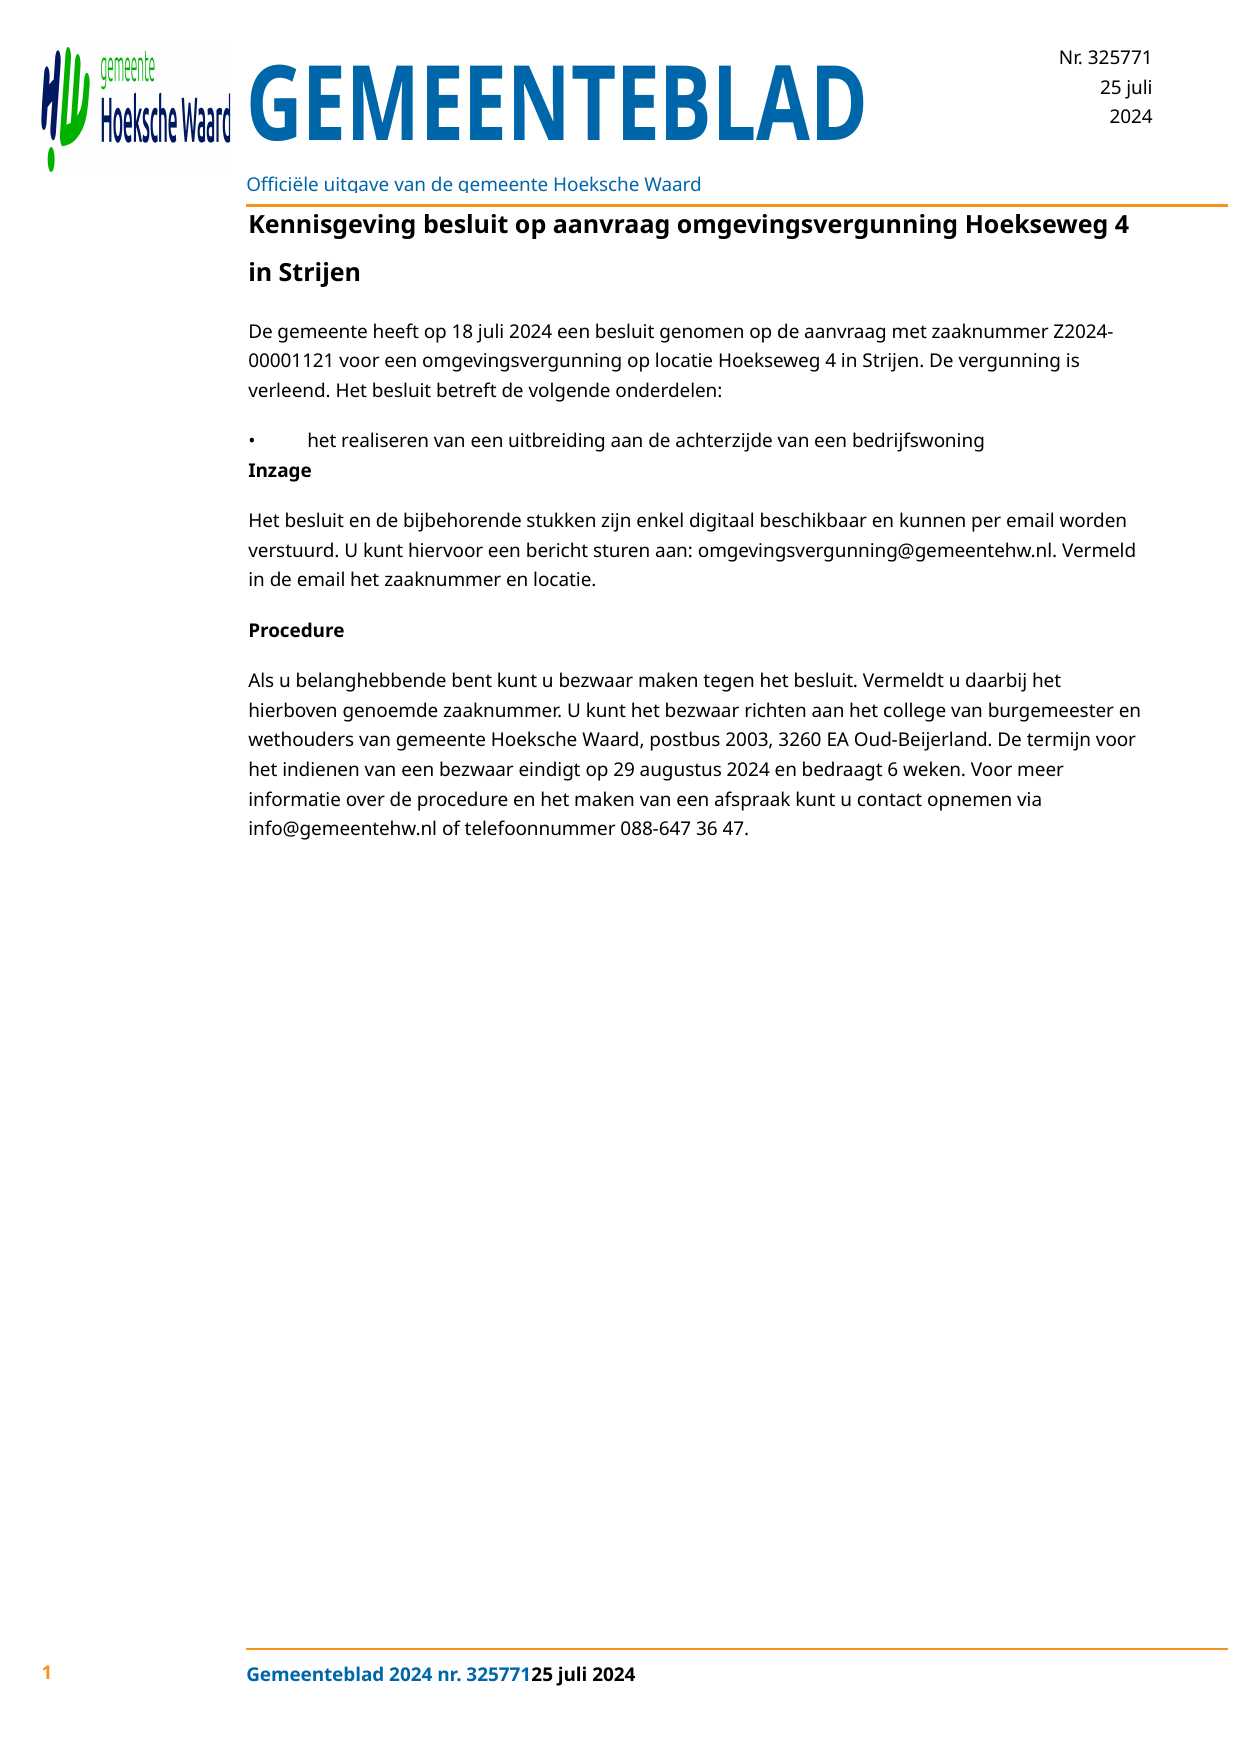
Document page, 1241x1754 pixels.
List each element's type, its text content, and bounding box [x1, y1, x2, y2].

text De gemeente heeft op 18 juli 2024 een besluit genomen op de aanvraag met zaaknummer Z2024-00001121 voor een omgevingsvergunning op locatie Hoekseweg 4 in Strijen. De vergunning is verleend. Het besluit betreft de volgende onderdelen: [248, 318, 1152, 403]
picture [41, 47, 231, 172]
text Inzage [248, 457, 1152, 483]
text Procedure [248, 617, 1152, 643]
text Kennisgeving besluit op aanvraag omgevingsvergunning Hoekseweg 4 in Strijen [248, 207, 1152, 288]
text Als u belanghebbende bent kunt u bezwaar maken tegen het besluit. Vermeldt u daarbij het hierboven genoemde zaaknummer. U kunt het bezwaar richten aan het college van burgemeester en wethouders van gemeente Hoeksche Waard, postbus 2003, 3260 EA Oud-Beijerland. De termijn voor het indienen van een bezwaar eindigt op 29 augustus 2024 en bedraagt 6 weken. Voor meer informatie over de procedure en het maken van een afspraak kunt u contact opnemen via info@gemeentehw.nl of telefoonnummer 088-647 36 47. [248, 667, 1152, 841]
text Het besluit en de bijbehorende stukken zijn enkel digitaal beschikbaar en kunnen per email worden verstuurd. U kunt hiervoor een bericht sturen aan: omgevingsvergunning@gemeentehw.nl. Vermeld in de email het zaaknummer en locatie. [248, 507, 1152, 592]
list het realiseren van een uitbreiding aan de achterzijde van een bedrijfswoning [248, 427, 1152, 453]
